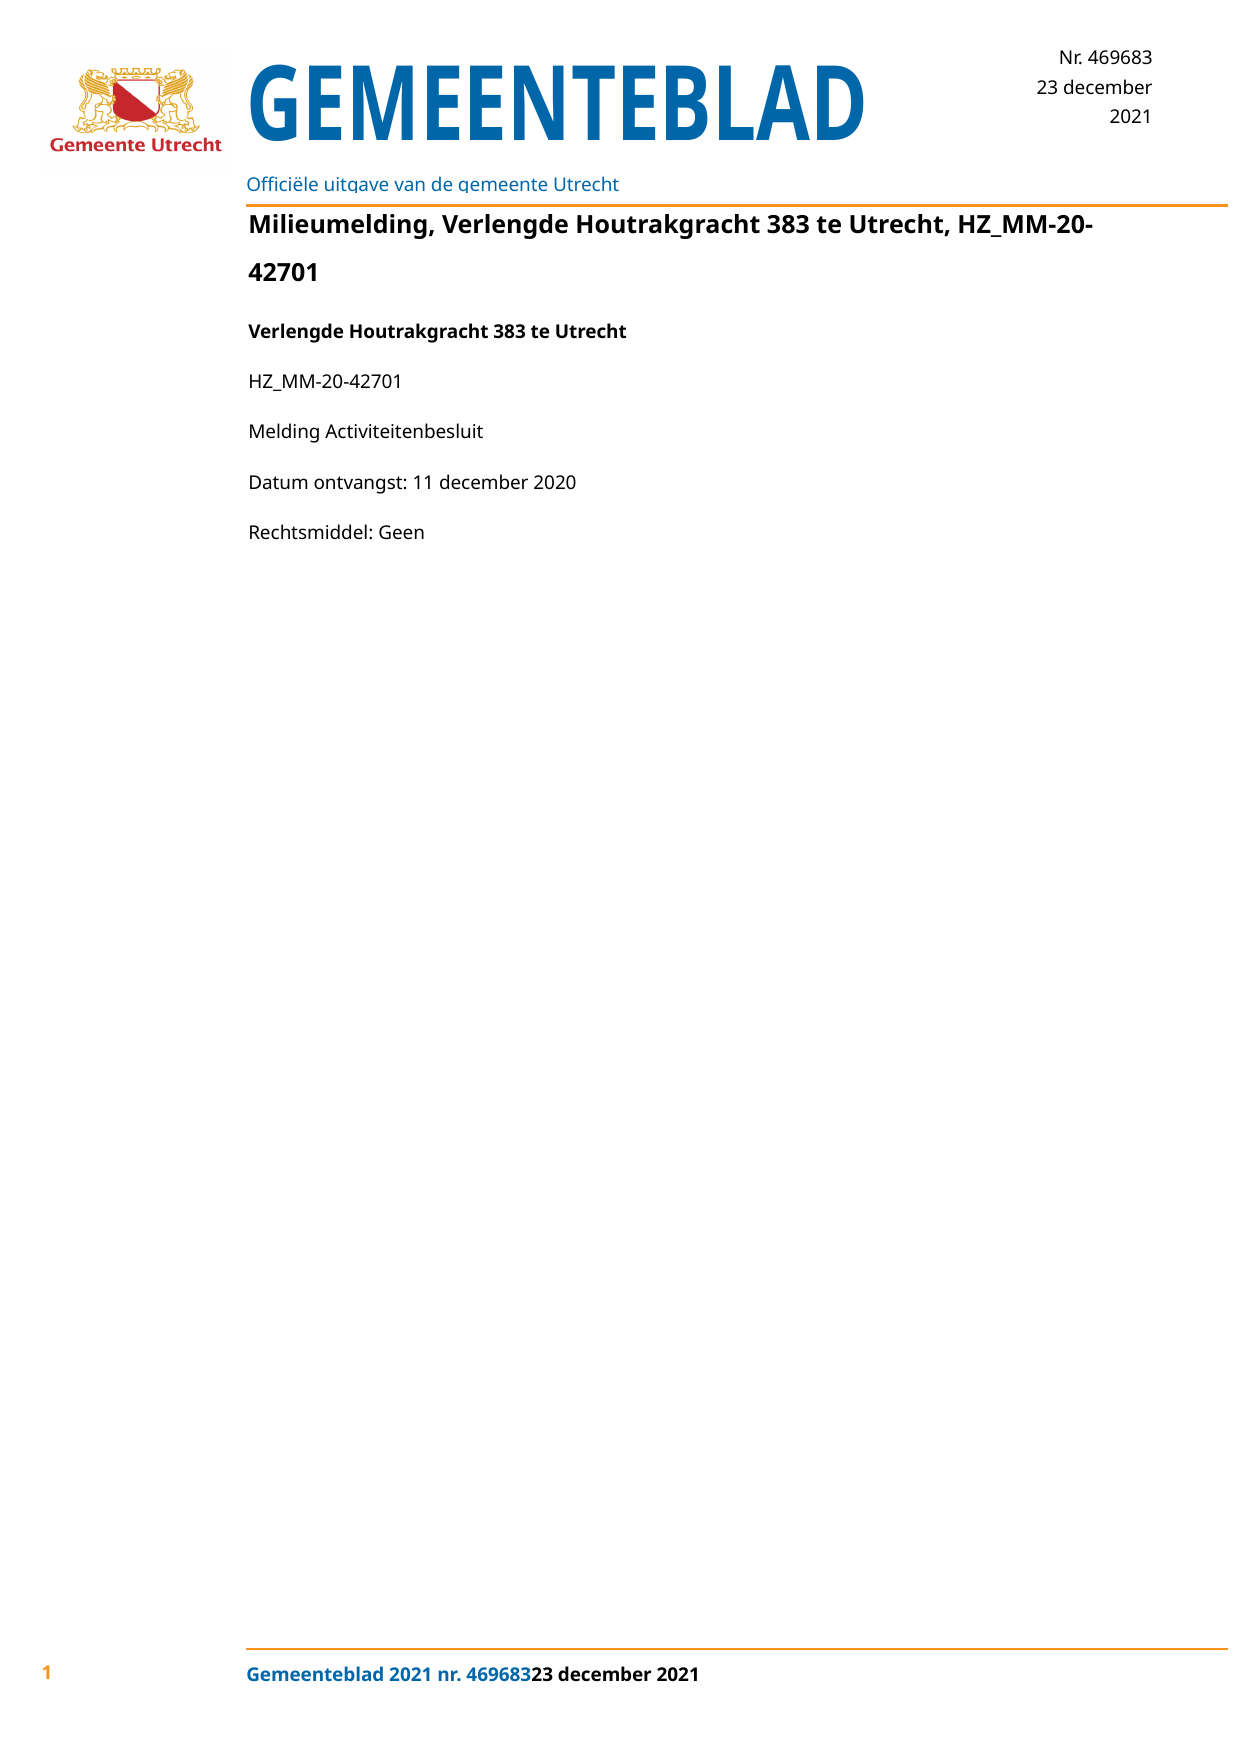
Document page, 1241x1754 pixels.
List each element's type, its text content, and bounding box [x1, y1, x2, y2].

text HZ_MM-20-42701 [248, 368, 1152, 394]
text Rechtsmiddel: Geen [248, 519, 1152, 545]
text Datum ontvangst: 11 december 2020 [248, 469, 1152, 495]
text Verlengde Houtrakgracht 383 te Utrecht [248, 318, 1152, 344]
text Milieumelding, Verlengde Houtrakgracht 383 te Utrecht, HZ_MM-20-42701 [248, 207, 1152, 288]
text Melding Activiteitenbesluit [248, 419, 1152, 444]
picture [41, 47, 231, 172]
